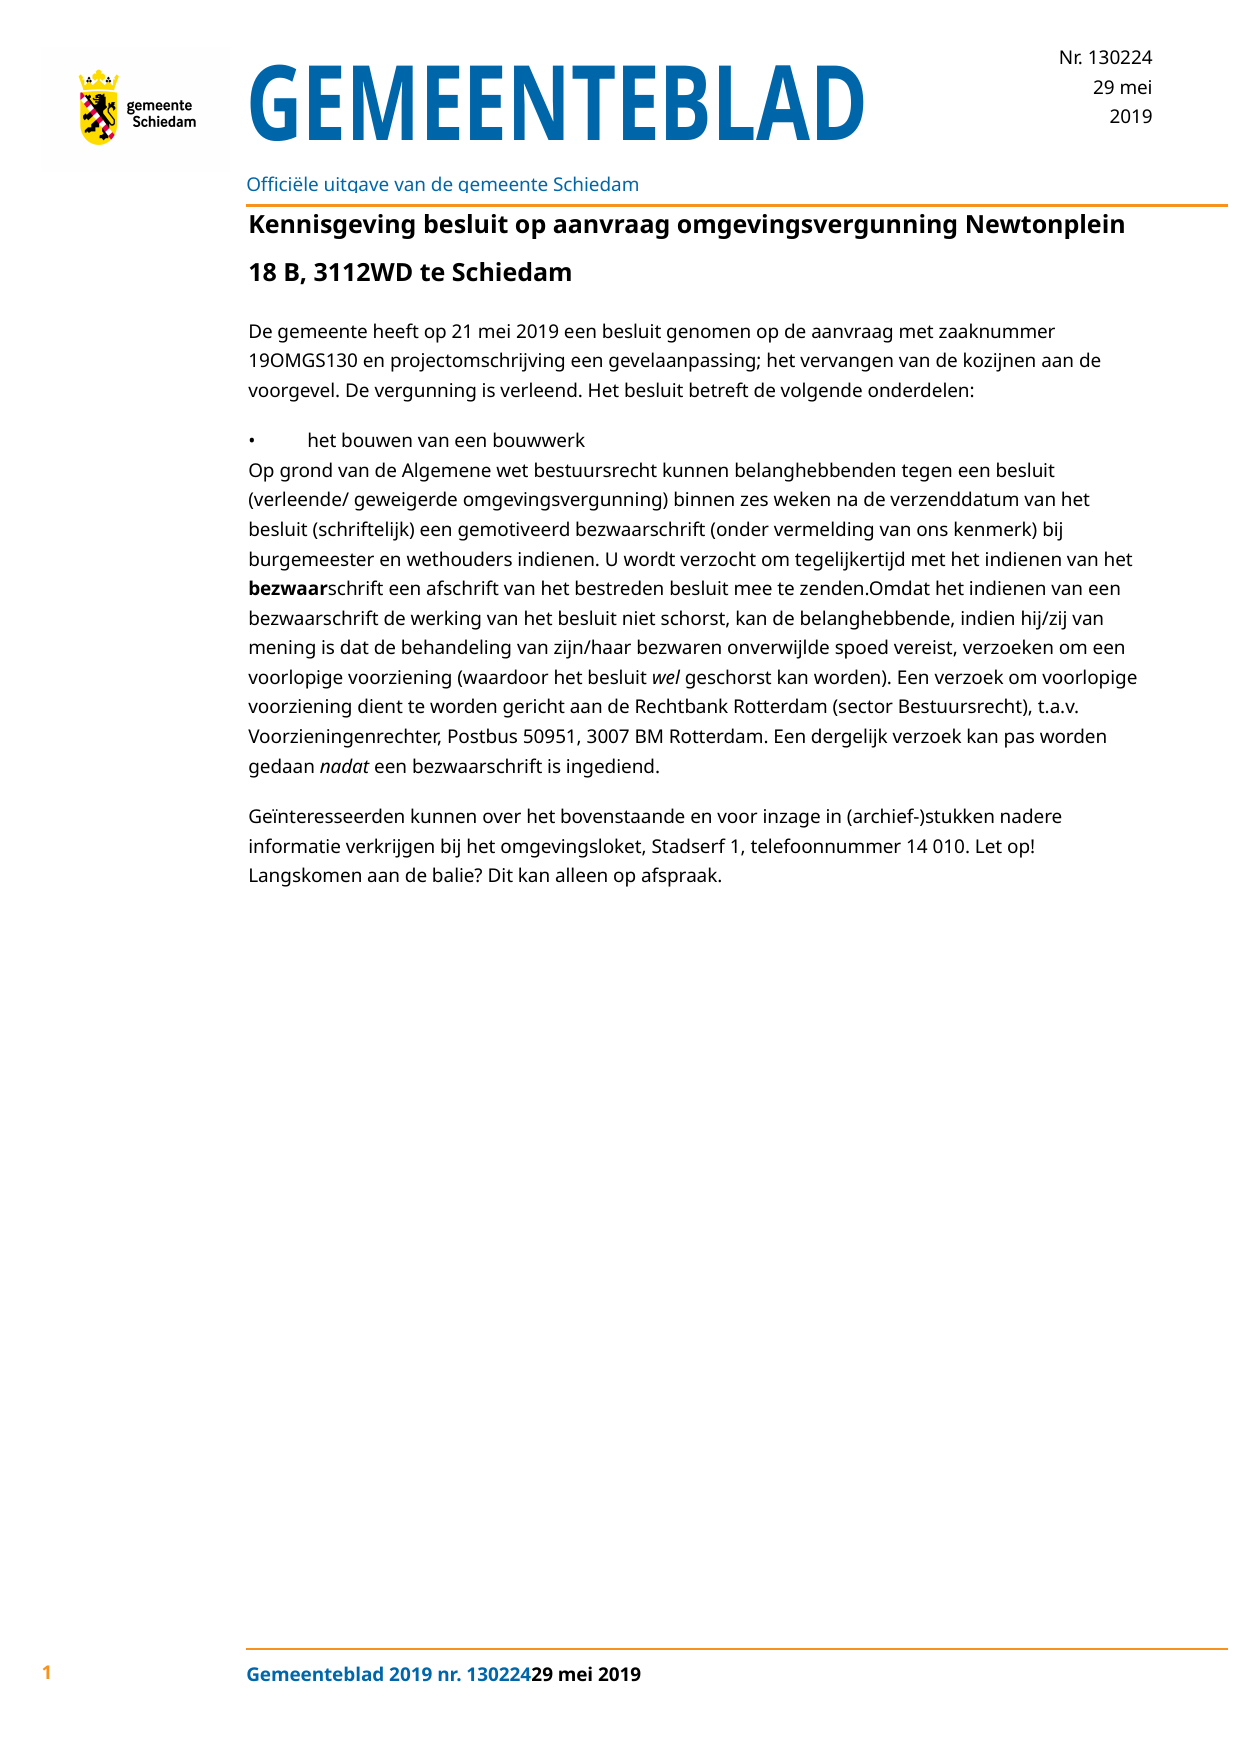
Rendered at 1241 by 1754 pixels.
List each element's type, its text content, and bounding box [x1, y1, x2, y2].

list het bouwen van een bouwwerk [248, 427, 1152, 453]
text Kennisgeving besluit op aanvraag omgevingsvergunning Newtonplein 18 B, 3112WD te Schiedam [248, 207, 1152, 288]
text Op grond van de Algemene wet bestuursrecht kunnen belanghebbenden tegen een besluit (verleende/ geweigerde omgevingsvergunning) binnen zes weken na de verzenddatum van het besluit (schriftelijk) een gemotiveerd bezwaarschrift (onder vermelding van ons kenmerk) bij burgemeester en wethouders indienen. U wordt verzocht om tegelijkertijd met het indienen van het bezwaarschrift een afschrift van het bestreden besluit mee te zenden.Omdat het indienen van een bezwaarschrift de werking van het besluit niet schorst, kan de belanghebbende, indien hij/zij van mening is dat de behandeling van zijn/haar bezwaren onverwijlde spoed vereist, verzoeken om een voorlopige voorziening (waardoor het besluit wel geschorst kan worden). Een verzoek om voorlopige voorziening dient te worden gericht aan de Rechtbank Rotterdam (sector Bestuursrecht), t.a.v. Voorzieningenrechter, Postbus 50951, 3007 BM Rotterdam. Een dergelijk verzoek kan pas worden gedaan nadat een bezwaarschrift is ingediend. [248, 457, 1152, 779]
text De gemeente heeft op 21 mei 2019 een besluit genomen op de aanvraag met zaaknummer 19OMGS130 en projectomschrijving een gevelaanpassing; het vervangen van de kozijnen aan de voorgevel. De vergunning is verleend. Het besluit betreft de volgende onderdelen: [248, 318, 1152, 403]
text Geïnteresseerden kunnen over het bovenstaande en voor inzage in (archief-)stukken nadere informatie verkrijgen bij het omgevingsloket, Stadserf 1, telefoonnummer 14 010. Let op! Langskomen aan de balie? Dit kan alleen op afspraak. [248, 803, 1152, 888]
picture [41, 47, 231, 172]
